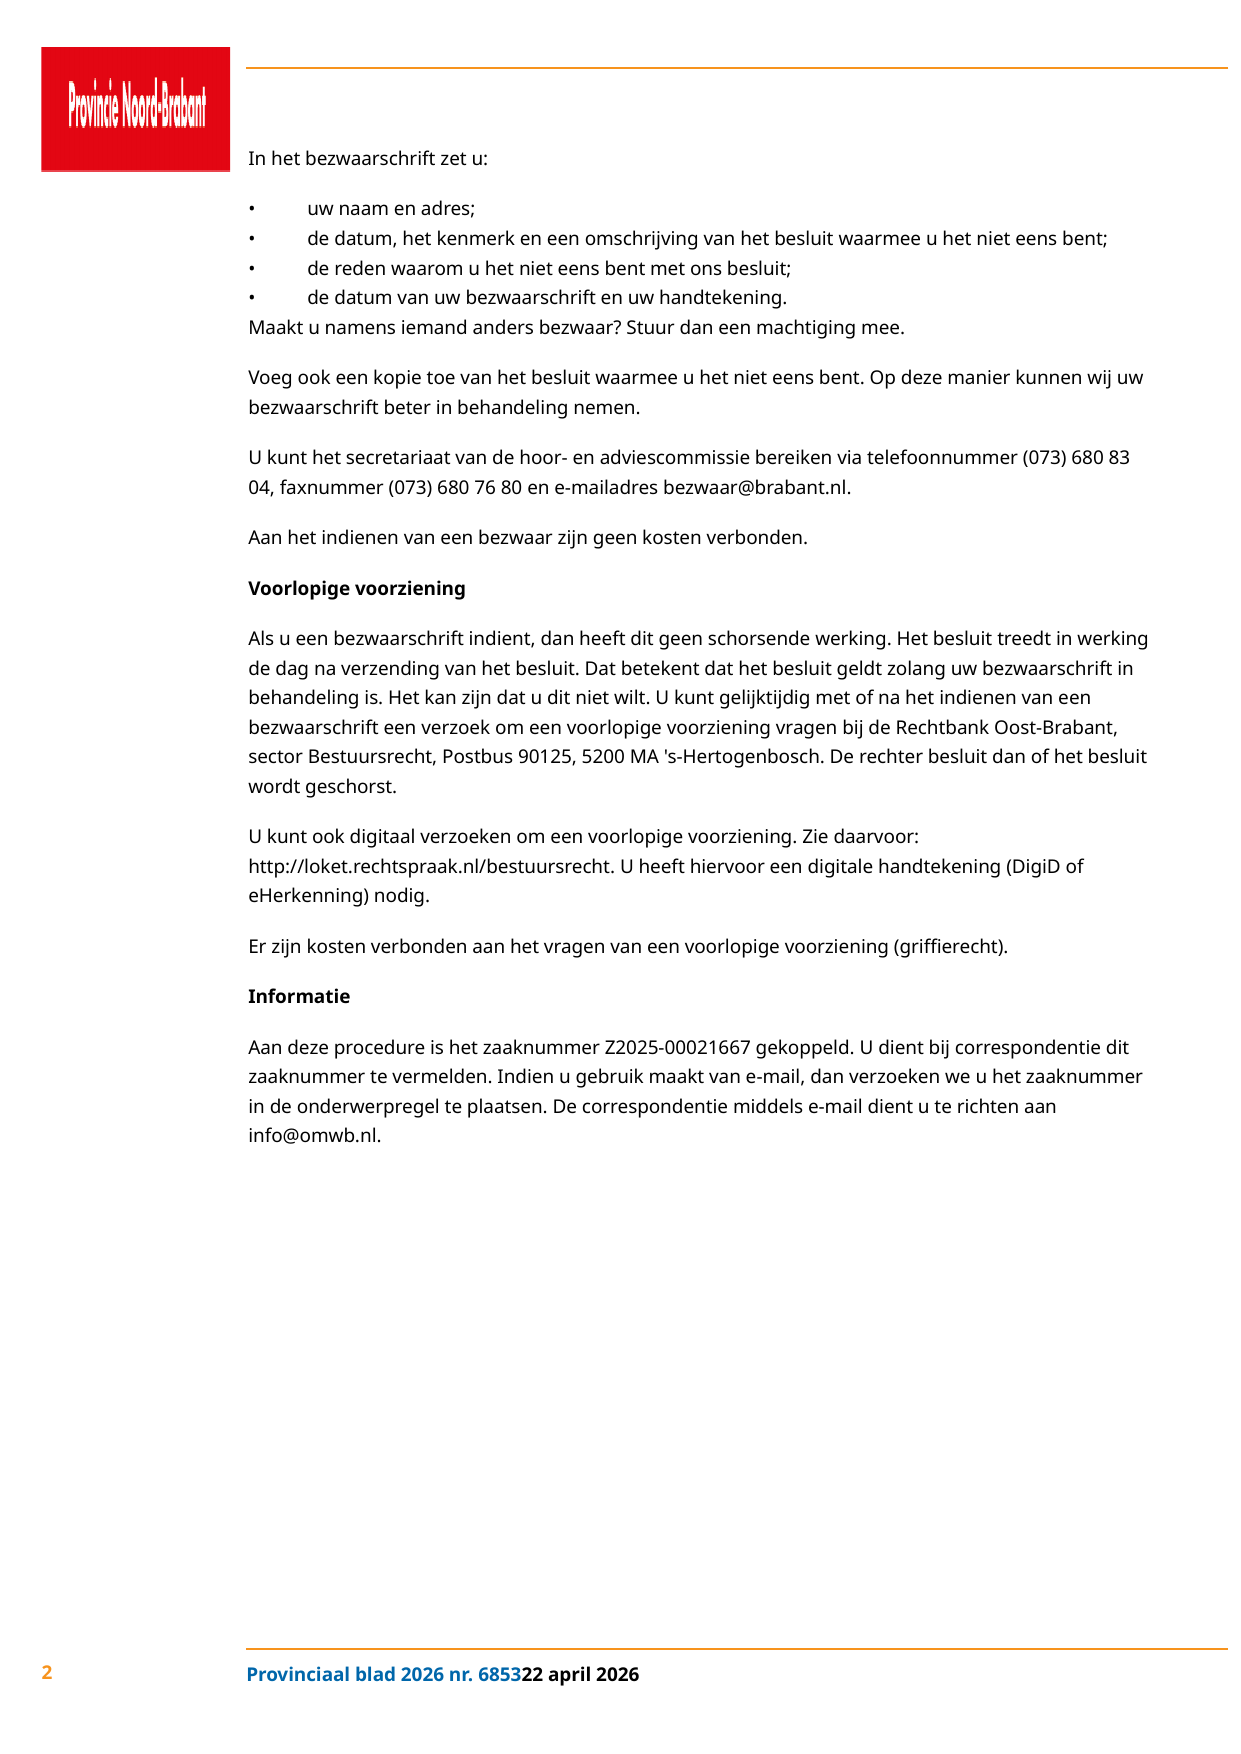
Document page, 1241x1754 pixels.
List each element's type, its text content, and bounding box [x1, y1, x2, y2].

text Er zijn kosten verbonden aan het vragen van een voorlopige voorziening (griffierecht). [248, 933, 1152, 959]
text In het bezwaarschrift zet u: [248, 145, 1152, 171]
text Aan het indienen van een bezwaar zijn geen kosten verbonden. [248, 524, 1152, 550]
list de datum, het kenmerk en een omschrijving van het besluit waarmee u het niet eens bent; [248, 225, 1152, 251]
list de datum van uw bezwaarschrift en uw handtekening. [248, 284, 1152, 310]
text Aan deze procedure is het zaaknummer Z2025-00021667 gekoppeld. U dient bij correspondentie dit zaaknummer te vermelden. Indien u gebruik maakt van e-mail, dan verzoeken we u het zaaknummer in de onderwerpregel te plaatsen. De correspondentie middels e-mail dient u te richten aan info@omwb.nl. [248, 1034, 1152, 1148]
list de reden waarom u het niet eens bent met ons besluit; [248, 255, 1152, 281]
text Als u een bezwaarschrift indient, dan heeft dit geen schorsende werking. Het besluit treedt in werking de dag na verzending van het besluit. Dat betekent dat het besluit geldt zolang uw bezwaarschrift in behandeling is. Het kan zijn dat u dit niet wilt. U kunt gelijktijdig met of na het indienen van een bezwaarschrift een verzoek om een voorlopige voorziening vragen bij de Rechtbank Oost-Brabant, sector Bestuursrecht, Postbus 90125, 5200 MA 's‑Hertogenbosch. De rechter besluit dan of het besluit wordt geschorst. [248, 625, 1152, 799]
text Voorlopige voorziening [248, 575, 1152, 601]
picture [41, 47, 231, 172]
list uw naam en adres; [248, 196, 1152, 221]
text U kunt ook digitaal verzoeken om een voorlopige voorziening. Zie daarvoor: http://loket.rechtspraak.nl/bestuursrecht. U heeft hiervoor een digitale handtekening (DigiD of eHerkenning) nodig. [248, 823, 1152, 908]
text Informatie [248, 983, 1152, 1009]
text Maakt u namens iemand anders bezwaar? Stuur dan een machtiging mee. [248, 314, 1152, 340]
text U kunt het secretariaat van de hoor- en adviescommissie bereiken via telefoonnummer (073) 680 83 04, faxnummer (073) 680 76 80 en e-mailadres bezwaar@brabant.nl. [248, 444, 1152, 500]
text Voeg ook een kopie toe van het besluit waarmee u het niet eens bent. Op deze manier kunnen wij uw bezwaarschrift beter in behandeling nemen. [248, 364, 1152, 420]
